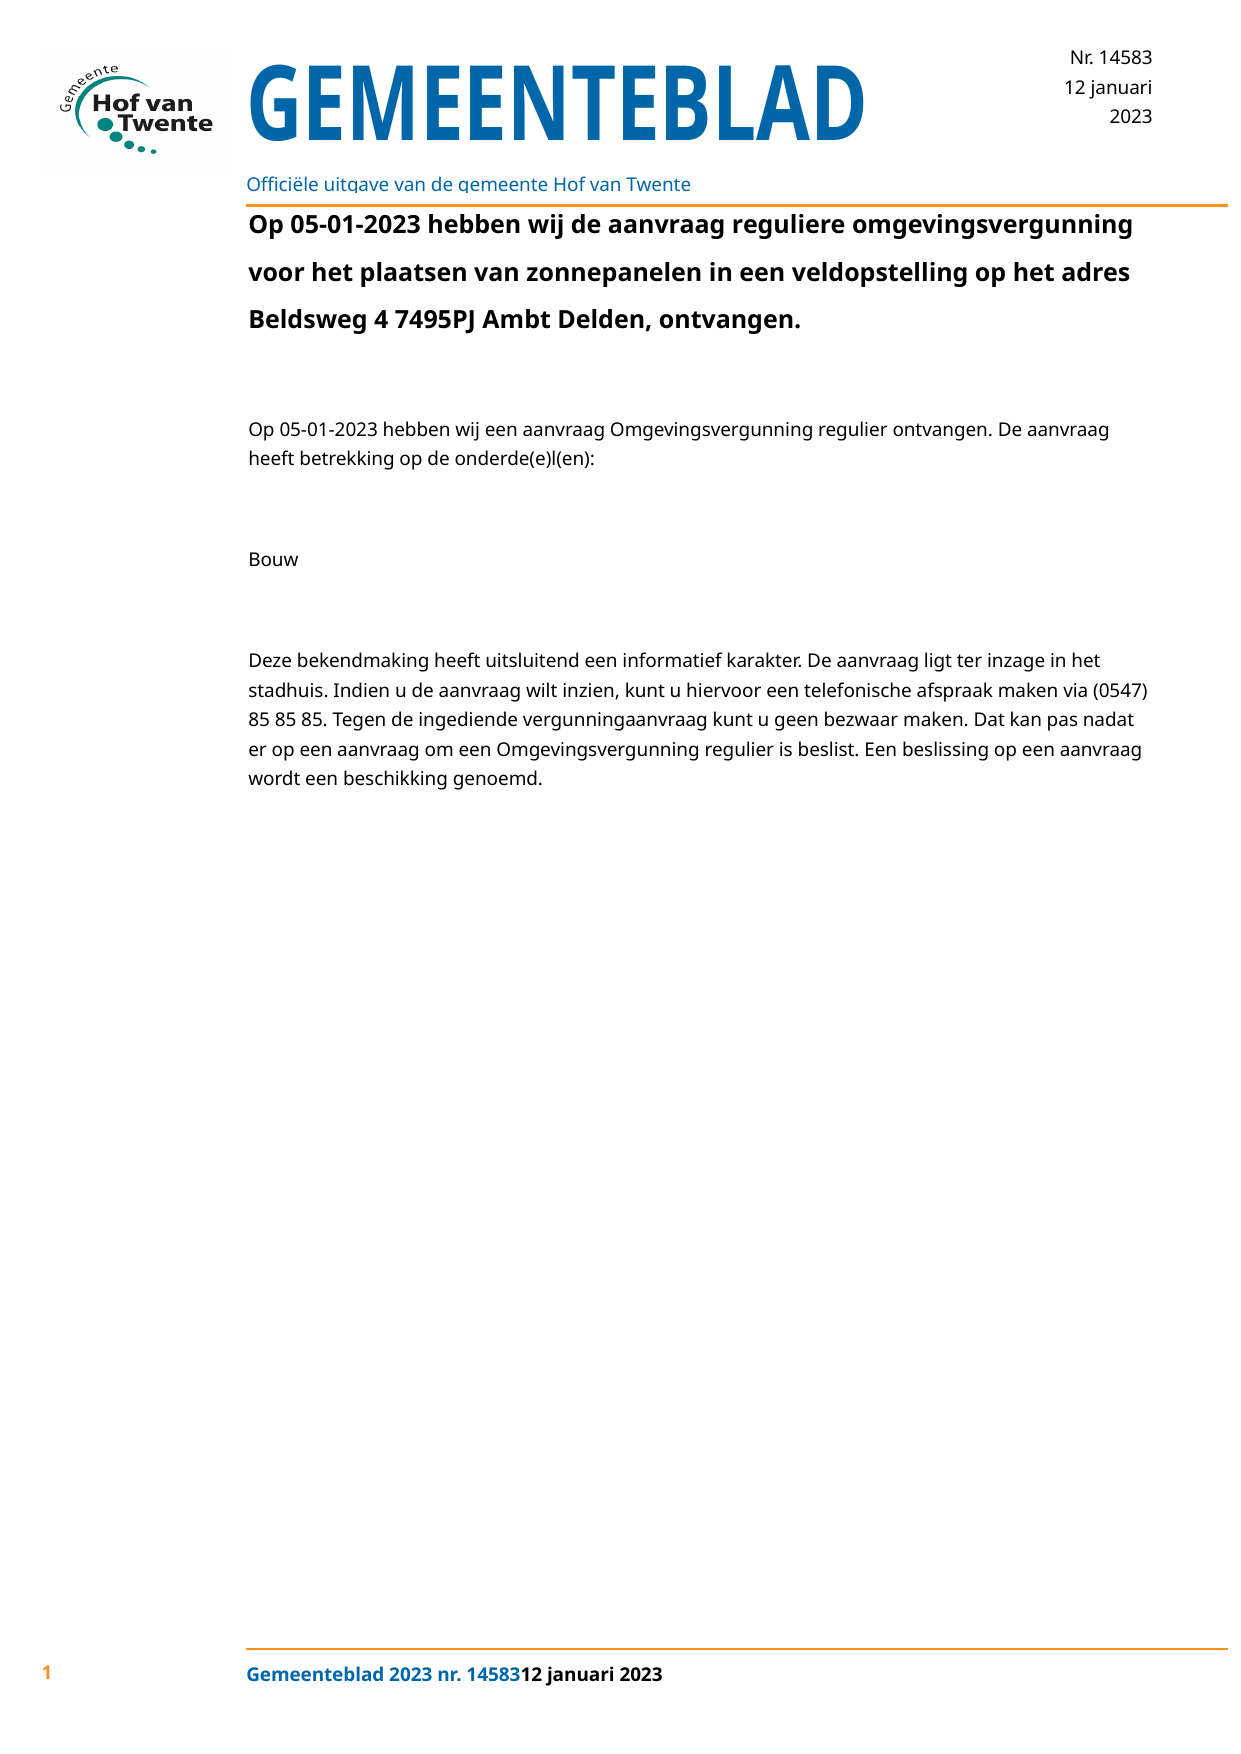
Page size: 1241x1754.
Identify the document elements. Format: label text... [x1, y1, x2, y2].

text Bouw [248, 546, 1152, 572]
picture [41, 47, 231, 172]
text Op 05-01-2023 hebben wij de aanvraag reguliere omgevingsvergunning voor het plaatsen van zonnepanelen in een veldopstelling op het adres Beldsweg 4 7495PJ Ambt Delden, ontvangen. [248, 207, 1152, 336]
text Op 05-01-2023 hebben wij een aanvraag Omgevingsvergunning regulier ontvangen. De aanvraag heeft betrekking op de onderde(e)l(en): [248, 416, 1152, 471]
text Deze bekendmaking heeft uitsluitend een informatief karakter. De aanvraag ligt ter inzage in het stadhuis. Indien u de aanvraag wilt inzien, kunt u hiervoor een telefonische afspraak maken via (0547) 85 85 85. Tegen de ingediende vergunningaanvraag kunt u geen bezwaar maken. Dat kan pas nadat er op een aanvraag om een Omgevingsvergunning regulier is beslist. Een beslissing op een aanvraag wordt een beschikking genoemd. [248, 647, 1152, 791]
